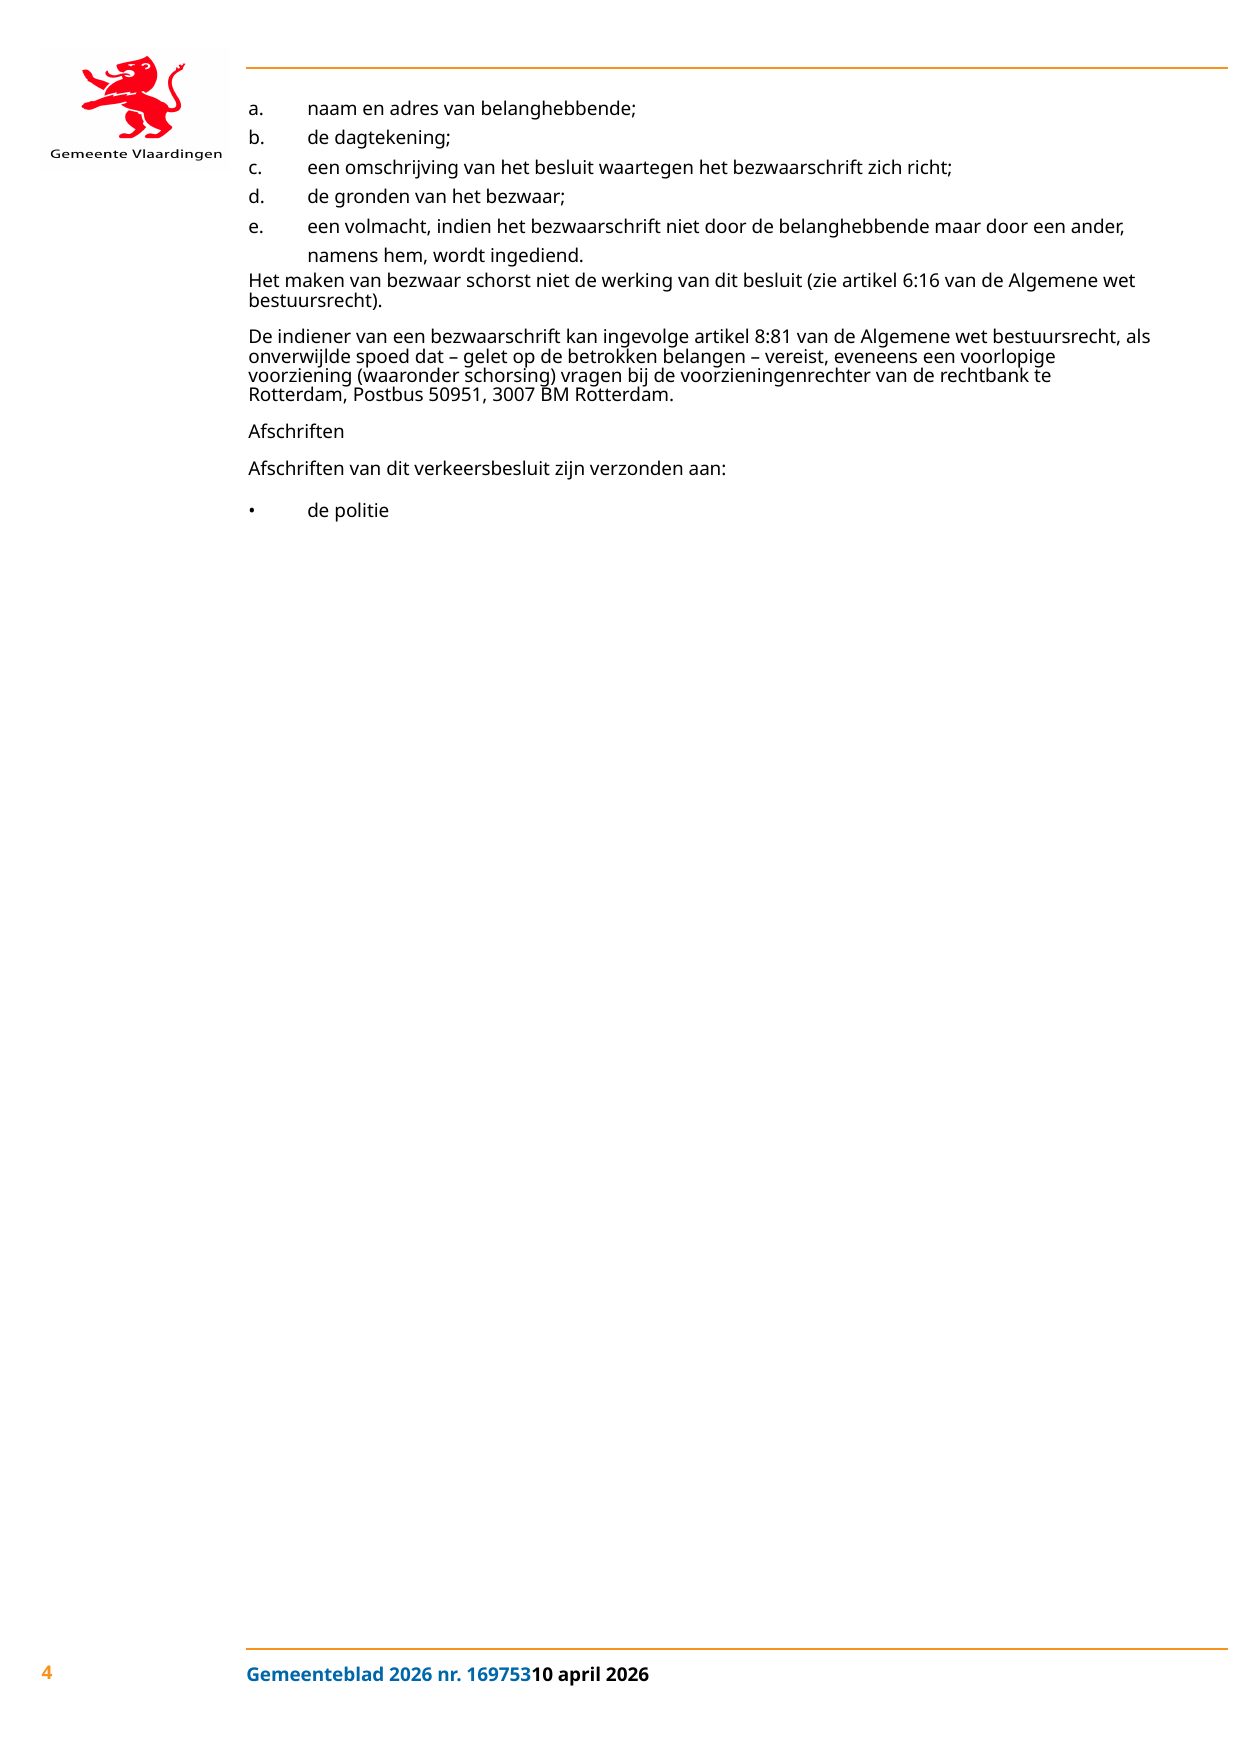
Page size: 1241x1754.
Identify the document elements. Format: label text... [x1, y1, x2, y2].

list een volmacht, indien het bezwaarschrift niet door de belanghebbende maar door een ander, namens hem, wordt ingediend. [248, 213, 1152, 268]
list de gronden van het bezwaar; [248, 183, 1152, 209]
text Afschriften [248, 423, 1152, 443]
picture [41, 47, 231, 172]
list de dagtekening; [248, 124, 1152, 150]
list een omschrijving van het besluit waartegen het bezwaarschrift zich richt; [248, 154, 1152, 180]
list de politie [248, 497, 1152, 523]
text Het maken van bezwaar schorst niet de werking van dit besluit (zie artikel 6:16 van de Algemene wet bestuursrecht). [248, 272, 1152, 311]
text De indiener van een bezwaarschrift kan ingevolge artikel 8:81 van de Algemene wet bestuursrecht, als onverwijlde spoed dat – gelet op de betrokken belangen – vereist, eveneens een voorlopige voorziening (waaronder schorsing) vragen bij de voorzieningenrechter van de rechtbank te Rotterdam, Postbus 50951, 3007 BM Rotterdam. [248, 328, 1152, 406]
text Afschriften van dit verkeersbesluit zijn verzonden aan: [248, 460, 1152, 479]
list naam en adres van belanghebbende; [248, 95, 1152, 121]
